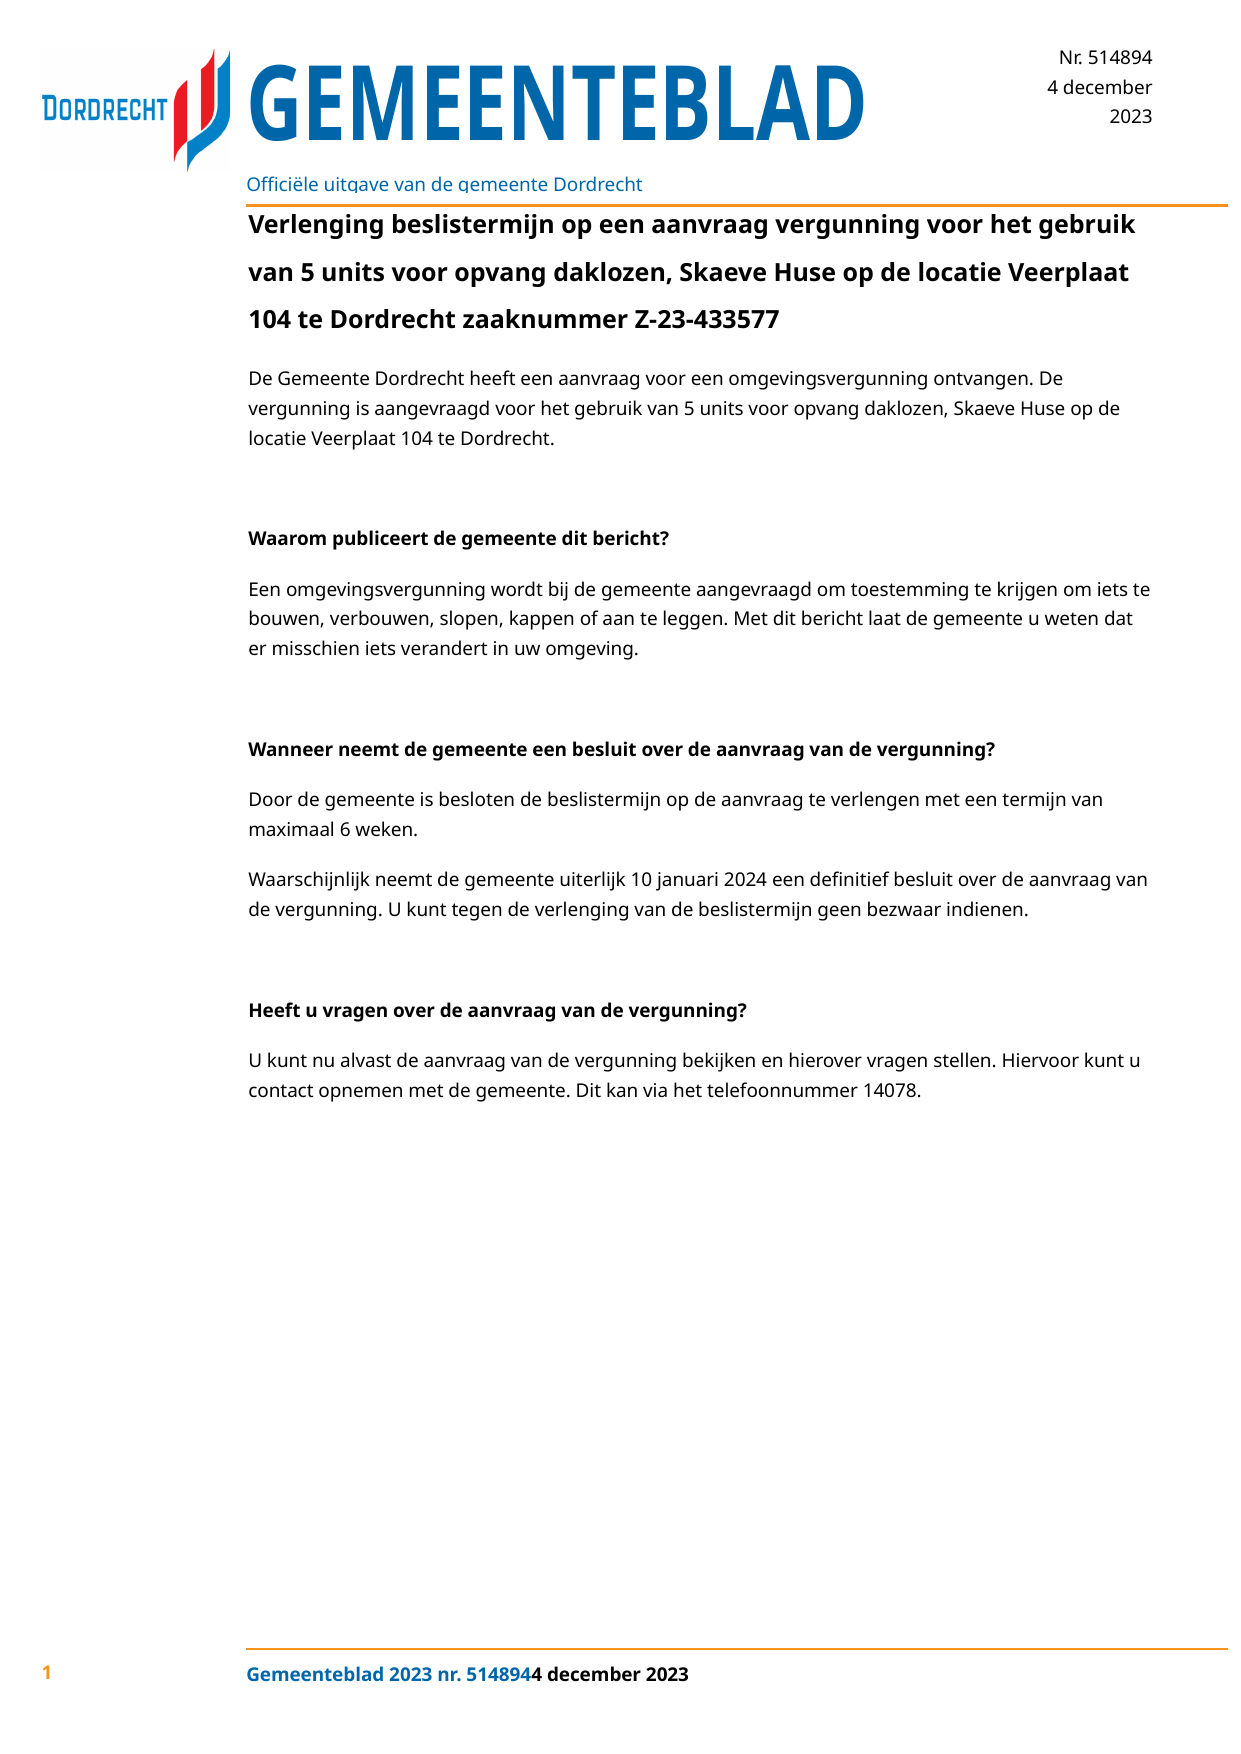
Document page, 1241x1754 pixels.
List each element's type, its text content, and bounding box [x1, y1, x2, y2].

text Waarschijnlijk neemt de gemeente uiterlijk 10 januari 2024 een definitief besluit over de aanvraag van de vergunning. U kunt tegen de verlenging van de beslistermijn geen bezwaar indienen. [248, 866, 1152, 922]
text Verlenging beslistermijn op een aanvraag vergunning voor het gebruik van 5 units voor opvang daklozen, Skaeve Huse op de locatie Veerplaat 104 te Dordrecht zaaknummer Z-23-433577 [248, 207, 1152, 336]
text Heeft u vragen over de aanvraag van de vergunning? [248, 997, 1152, 1022]
text Wanneer neemt de gemeente een besluit over de aanvraag van de vergunning? [248, 736, 1152, 762]
text Een omgevingsvergunning wordt bij de gemeente aangevraagd om toestemming te krijgen om iets te bouwen, verbouwen, slopen, kappen of aan te leggen. Met dit bericht laat de gemeente u weten dat er misschien iets verandert in uw omgeving. [248, 576, 1152, 661]
text Door de gemeente is besloten de beslistermijn op de aanvraag te verlengen met een termijn van maximaal 6 weken. [248, 786, 1152, 842]
text De Gemeente Dordrecht heeft een aanvraag voor een omgevingsvergunning ontvangen. De vergunning is aangevraagd voor het gebruik van 5 units voor opvang daklozen, Skaeve Huse op de locatie Veerplaat 104 te Dordrecht. [248, 366, 1152, 450]
picture [41, 47, 231, 172]
text Waarom publiceert de gemeente dit bericht? [248, 526, 1152, 551]
text U kunt nu alvast de aanvraag van de vergunning bekijken en hierover vragen stellen. Hiervoor kunt u contact opnemen met de gemeente. Dit kan via het telefoonnummer 14078. [248, 1047, 1152, 1102]
